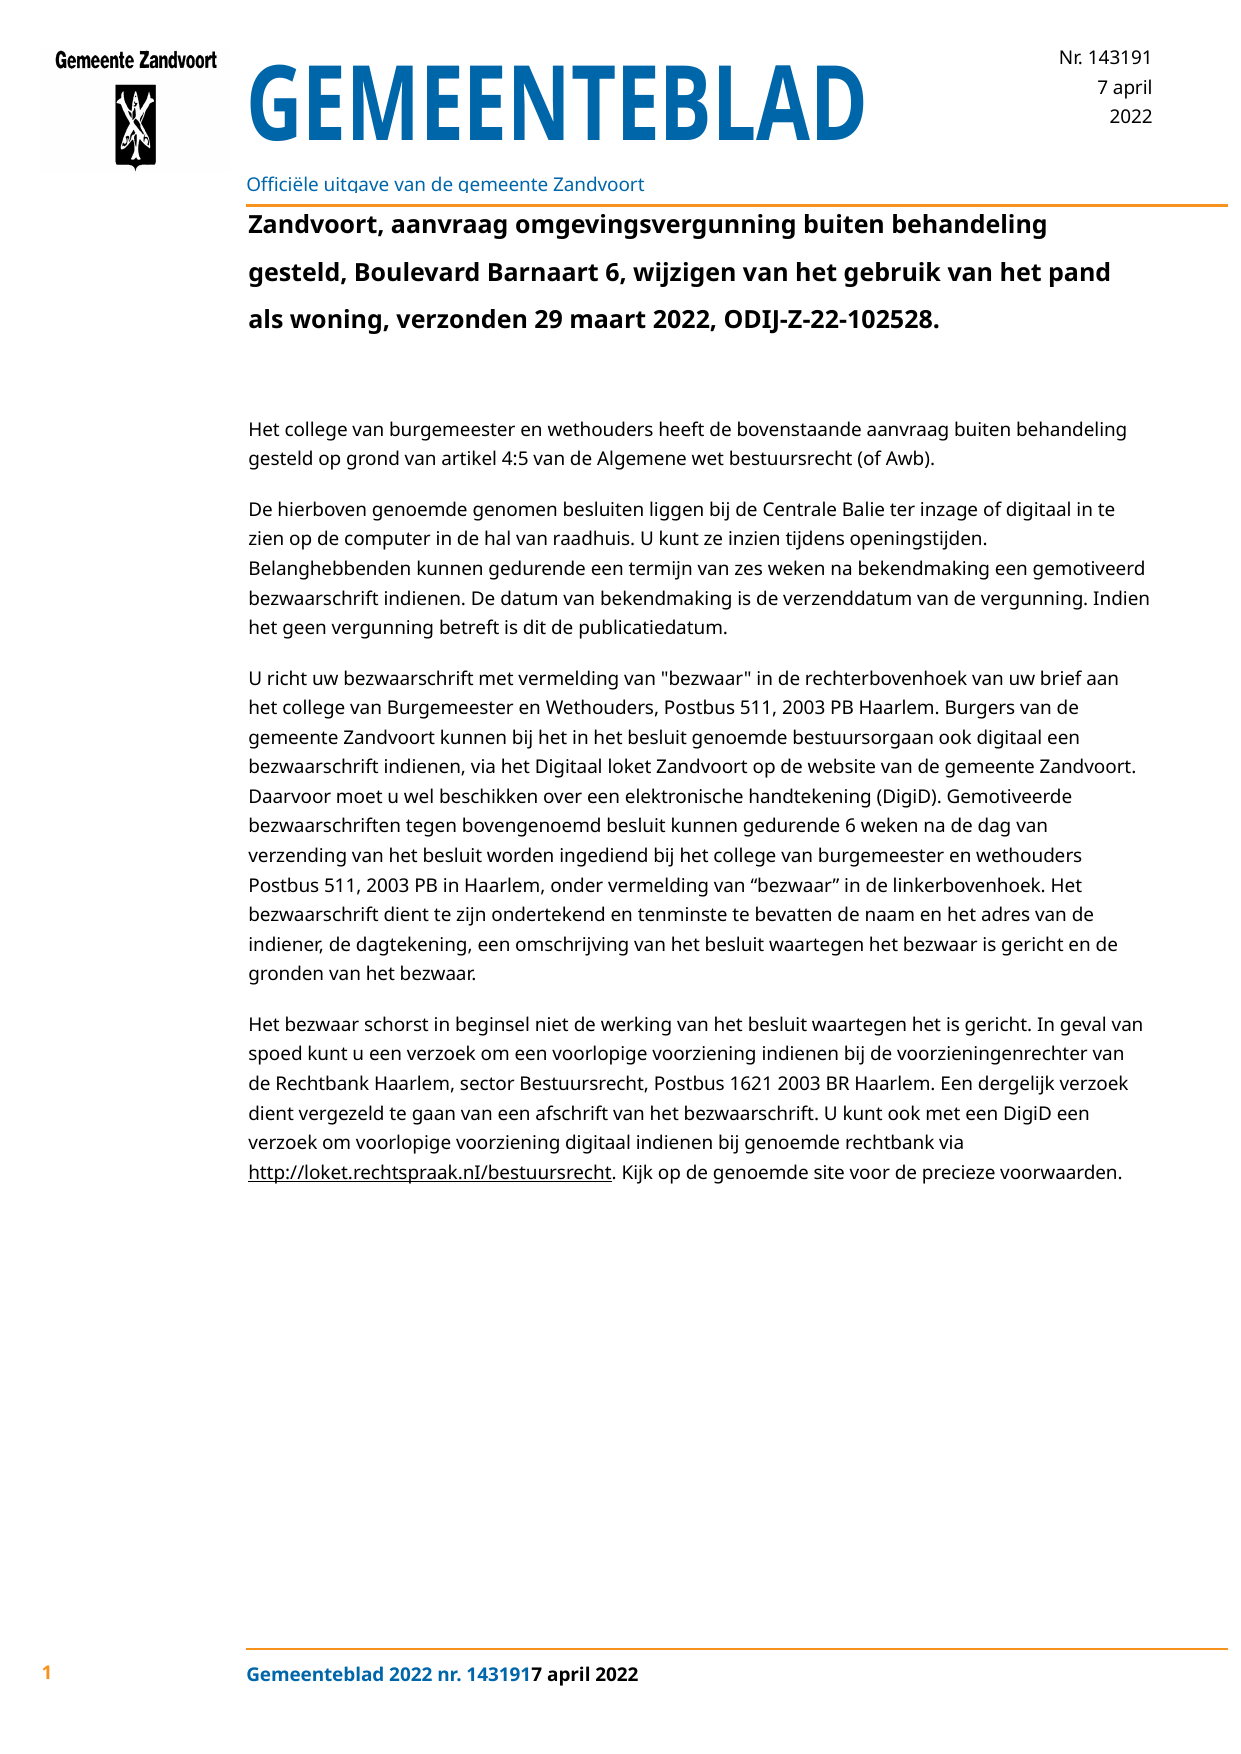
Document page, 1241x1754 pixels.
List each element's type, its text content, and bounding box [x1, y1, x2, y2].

text U richt uw bezwaarschrift met vermelding van "bezwaar" in de rechterbovenhoek van uw brief aan het college van Burgemeester en Wethouders, Postbus 511, 2003 PB Haarlem. Burgers van de gemeente Zandvoort kunnen bij het in het besluit genoemde bestuursorgaan ook digitaal een bezwaarschrift indienen, via het Digitaal loket Zandvoort op de website van de gemeente Zandvoort. Daarvoor moet u wel beschikken over een elektronische handtekening (DigiD). Gemotiveerde bezwaarschriften tegen bovengenoemd besluit kunnen gedurende 6 weken na de dag van verzending van het besluit worden ingediend bij het college van burgemeester en wethouders Postbus 511, 2003 PB in Haarlem, onder vermelding van “bezwaar” in de linkerbovenhoek. Het bezwaarschrift dient te zijn ondertekend en tenminste te bevatten de naam en het adres van de indiener, de dagtekening, een omschrijving van het besluit waartegen het bezwaar is gericht en de gronden van het bezwaar. [248, 665, 1152, 986]
text Het college van burgemeester en wethouders heeft de bovenstaande aanvraag buiten behandeling gesteld op grond van artikel 4:5 van de Algemene wet bestuursrecht (of Awb). [248, 416, 1152, 471]
text De hierboven genoemde genomen besluiten liggen bij de Centrale Balie ter inzage of digitaal in te zien op de computer in de hal van raadhuis. U kunt ze inzien tijdens openingstijden. Belanghebbenden kunnen gedurende een termijn van zes weken na bekendmaking een gemotiveerd bezwaarschrift indienen. De datum van bekendmaking is de verzenddatum van de vergunning. Indien het geen vergunning betreft is dit de publicatiedatum. [248, 496, 1152, 640]
picture [41, 47, 231, 172]
text Zandvoort, aanvraag omgevingsvergunning buiten behandeling gesteld, Boulevard Barnaart 6, wijzigen van het gebruik van het pand als woning, verzonden 29 maart 2022, ODIJ-Z-22-102528. [248, 207, 1152, 336]
text Het bezwaar schorst in beginsel niet de werking van het besluit waartegen het is gericht. In geval van spoed kunt u een verzoek om een voorlopige voorziening indienen bij de voorzieningenrechter van de Rechtbank Haarlem, sector Bestuursrecht, Postbus 1621 2003 BR Haarlem. Een dergelijk verzoek dient vergezeld te gaan van een afschrift van het bezwaarschrift. U kunt ook met een DigiD een verzoek om voorlopige voorziening digitaal indienen bij genoemde rechtbank via http://loket.rechtspraak.nI/bestuursrecht. Kijk op de genoemde site voor de precieze voorwaarden. [248, 1011, 1152, 1184]
